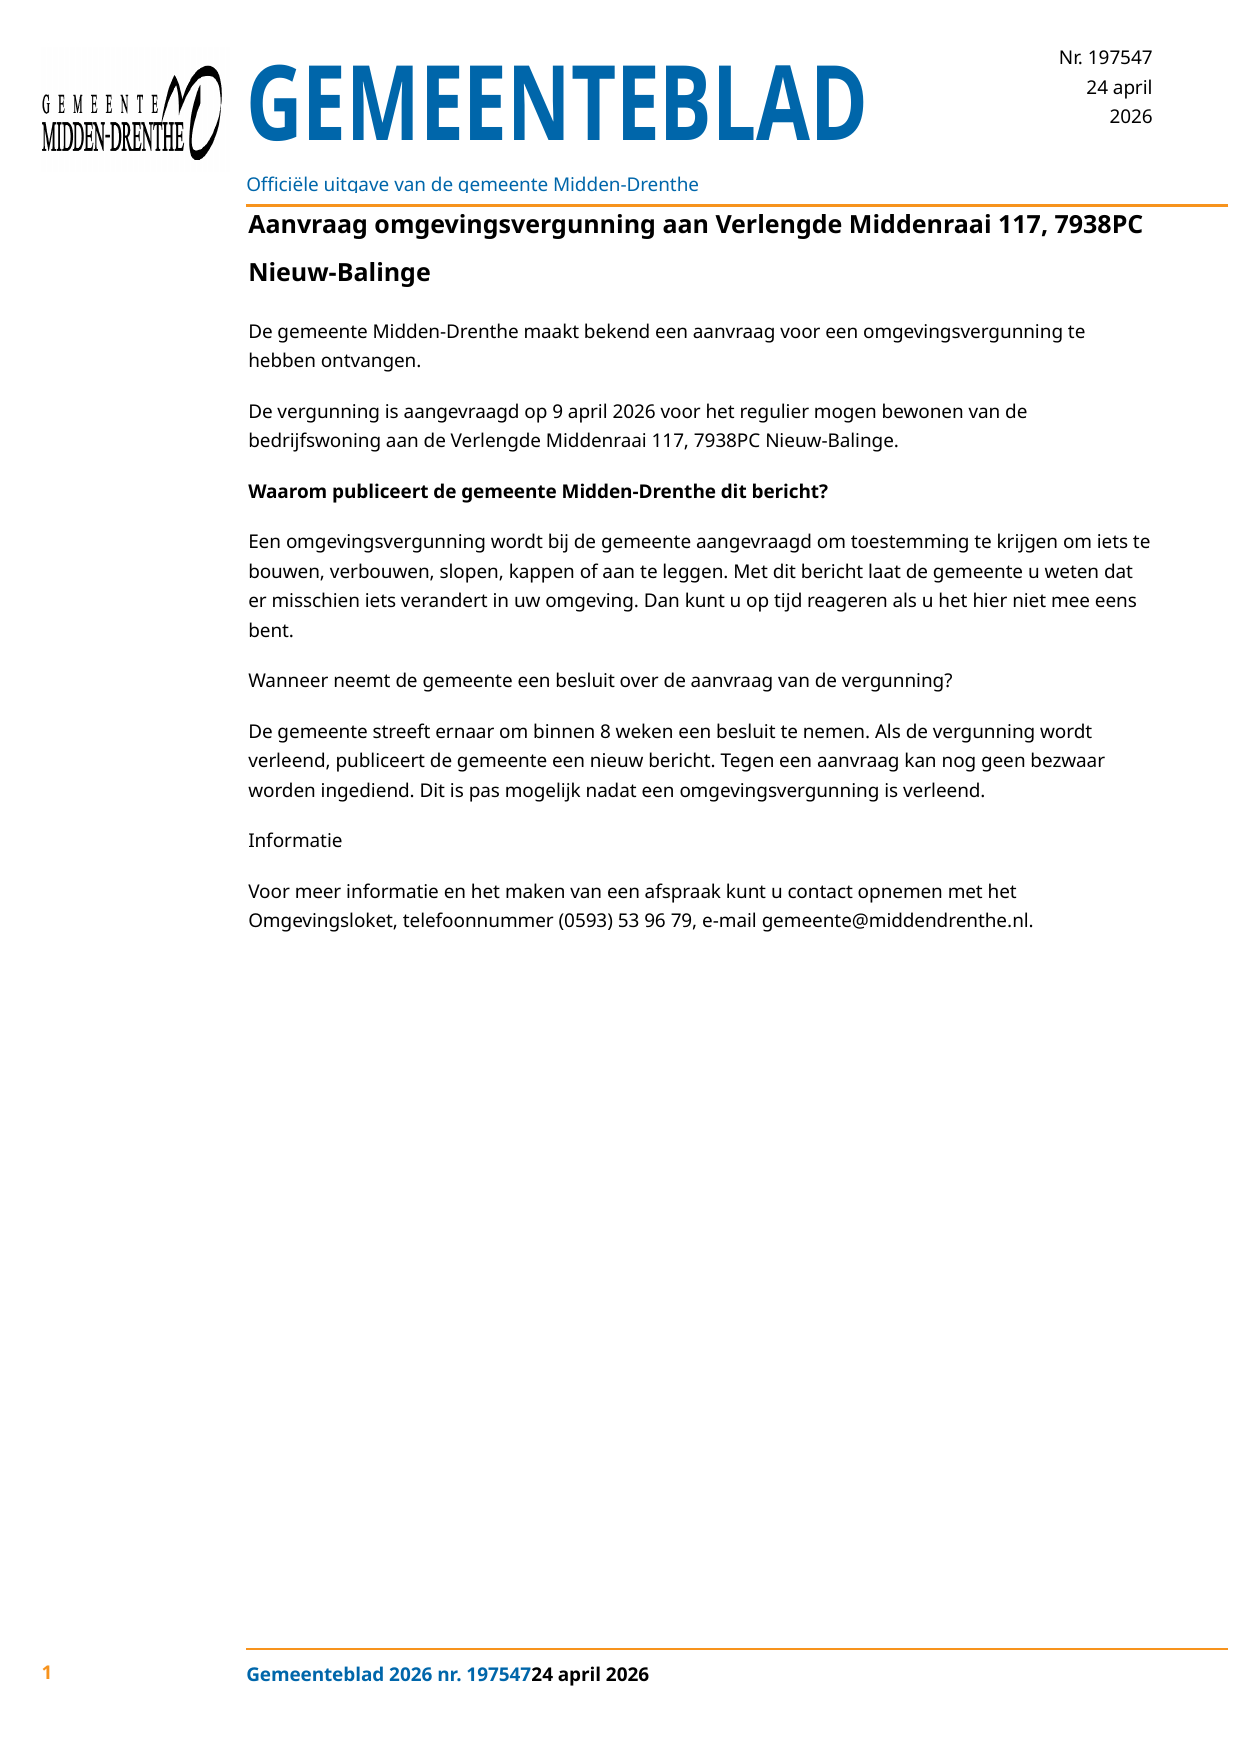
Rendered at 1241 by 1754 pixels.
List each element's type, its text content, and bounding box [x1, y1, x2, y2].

text Voor meer informatie en het maken van een afspraak kunt u contact opnemen met het Omgevingsloket, telefoonnummer (0593) 53 96 79, e-mail gemeente@middendrenthe.nl. [248, 878, 1152, 933]
text De gemeente streeft ernaar om binnen 8 weken een besluit te nemen. Als de vergunning wordt verleend, publiceert de gemeente een nieuw bericht. Tegen een aanvraag kan nog geen bezwaar worden ingediend. Dit is pas mogelijk nadat een omgevingsvergunning is verleend. [248, 718, 1152, 803]
text Waarom publiceert de gemeente Midden-Drenthe dit bericht? [248, 478, 1152, 504]
text De vergunning is aangevraagd op 9 april 2026 voor het regulier mogen bewonen van de bedrijfswoning aan de Verlengde Middenraai 117, 7938PC Nieuw-Balinge. [248, 398, 1152, 453]
text Aanvraag omgevingsvergunning aan Verlengde Middenraai 117, 7938PC Nieuw-Balinge [248, 207, 1152, 288]
text Informatie [248, 827, 1152, 853]
text De gemeente Midden-Drenthe maakt bekend een aanvraag voor een omgevingsvergunning te hebben ontvangen. [248, 318, 1152, 373]
picture [41, 47, 231, 172]
text Een omgevingsvergunning wordt bij de gemeente aangevraagd om toestemming te krijgen om iets te bouwen, verbouwen, slopen, kappen of aan te leggen. Met dit bericht laat de gemeente u weten dat er misschien iets verandert in uw omgeving. Dan kunt u op tijd reageren als u het hier niet mee eens bent. [248, 528, 1152, 643]
text Wanneer neemt de gemeente een besluit over de aanvraag van de vergunning? [248, 667, 1152, 693]
